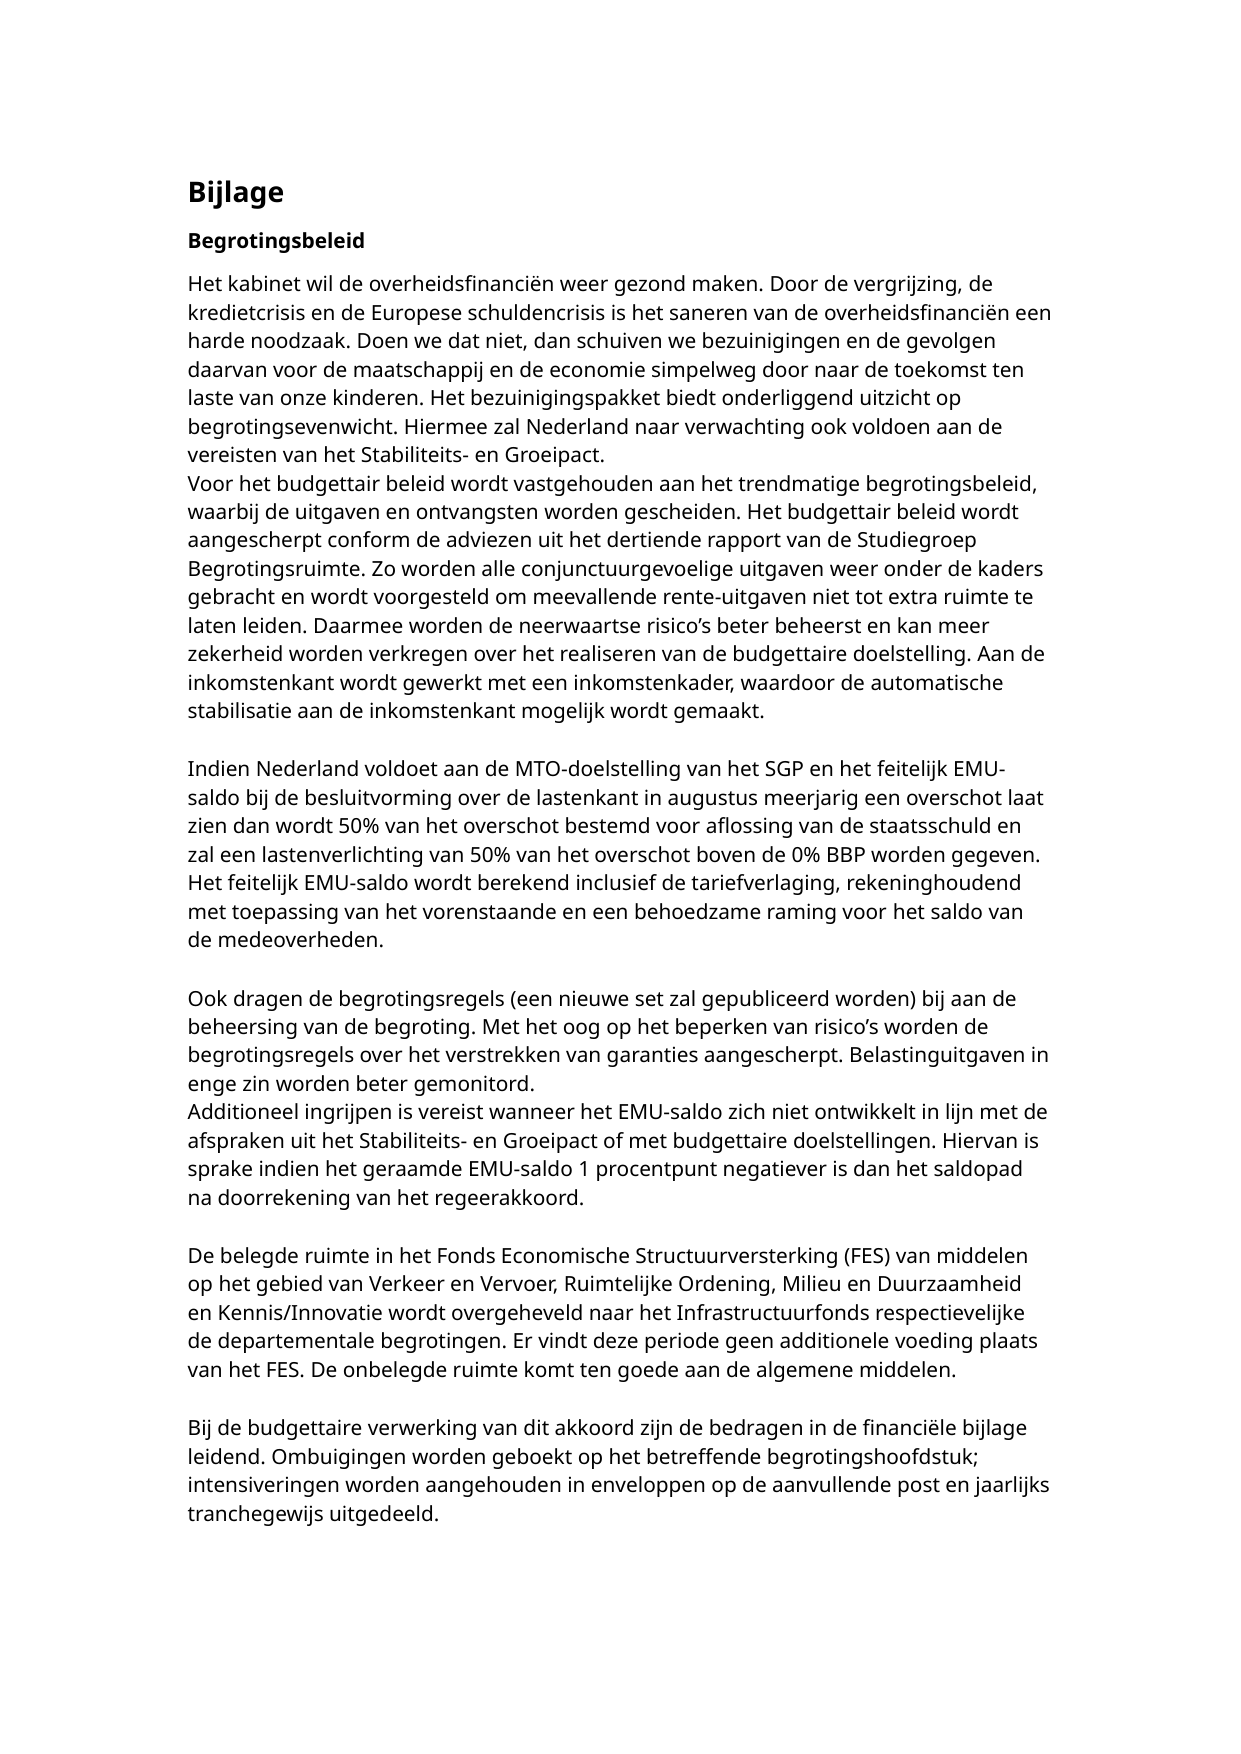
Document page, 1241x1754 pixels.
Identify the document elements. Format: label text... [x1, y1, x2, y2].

text Voor het budgettair beleid wordt vastgehouden aan het trendmatige begrotingsbeleid, waarbij de uitgaven en ontvangsten worden gescheiden. Het budgettair beleid wordt aangescherpt conform de adviezen uit het dertiende rapport van de Studiegroep Begrotingsruimte. Zo worden alle conjunctuurgevoelige uitgaven weer onder de kaders gebracht en wordt voorgesteld om meevallende rente-uitgaven niet tot extra ruimte te laten leiden. Daarmee worden de neerwaartse risico’s beter beheerst en kan meer zekerheid worden verkregen over het realiseren van de budgettaire doelstelling. Aan de inkomstenkant wordt gewerkt met een inkomstenkader, waardoor de automatische stabilisatie aan de inkomstenkant mogelijk wordt gemaakt. [187, 469, 1053, 724]
text Begrotingsbeleid [187, 226, 1053, 254]
text Ook dragen de begrotingsregels (een nieuwe set zal gepubliceerd worden) bij aan de beheersing van de begroting. Met het oog op het beperken van risico’s worden de begrotingsregels over het verstrekken van garanties aangescherpt. Belastinguitgaven in enge zin worden beter gemonitord. [187, 984, 1053, 1097]
subtitle Bijlage [187, 172, 1053, 211]
text Additioneel ingrijpen is vereist wanneer het EMU-saldo zich niet ontwikkelt in lijn met de afspraken uit het Stabiliteits- en Groeipact of met budgettaire doelstellingen. Hiervan is sprake indien het geraamde EMU-saldo 1 procentpunt negatiever is dan het saldopad na doorrekening van het regeerakkoord. [187, 1097, 1053, 1211]
text Indien Nederland voldoet aan de MTO-doelstelling van het SGP en het feitelijk EMU-saldo bij de besluitvorming over de lastenkant in augustus meerjarig een overschot laat zien dan wordt 50% van het overschot bestemd voor aflossing van de staatsschuld en zal een lastenverlichting van 50% van het overschot boven de 0% BBP worden gegeven. Het feitelijk EMU-saldo wordt berekend inclusief de tariefverlaging, rekeninghoudend met toepassing van het vorenstaande en een behoedzame raming voor het saldo van de medeoverheden. [187, 754, 1053, 954]
text Het kabinet wil de overheidsfinanciën weer gezond maken. Door de vergrijzing, de kredietcrisis en de Europese schuldencrisis is het saneren van de overheidsfinanciën een harde noodzaak. Doen we dat niet, dan schuiven we bezuinigingen en de gevolgen daarvan voor de maatschappij en de economie simpelweg door naar de toekomst ten laste van onze kinderen. Het bezuinigingspakket biedt onderliggend uitzicht op begrotingsevenwicht. Hiermee zal Nederland naar verwachting ook voldoen aan de vereisten van het Stabiliteits- en Groeipact. [187, 269, 1053, 469]
text Bij de budgettaire verwerking van dit akkoord zijn de bedragen in de financiële bijlage leidend. Ombuigingen worden geboekt op het betreffende begrotingshoofdstuk; intensiveringen worden aangehouden in enveloppen op de aanvullende post en jaarlijks tranchegewijs uitgedeeld. [187, 1413, 1053, 1527]
text De belegde ruimte in het Fonds Economische Structuurversterking (FES) van middelen op het gebied van Verkeer en Vervoer, Ruimtelijke Ordening, Milieu en Duurzaamheid en Kennis/Innovatie wordt overgeheveld naar het Infrastructuurfonds respectievelijke de departementale begrotingen. Er vindt deze periode geen additionele voeding plaats van het FES. De onbelegde ruimte komt ten goede aan de algemene middelen. [187, 1241, 1053, 1383]
